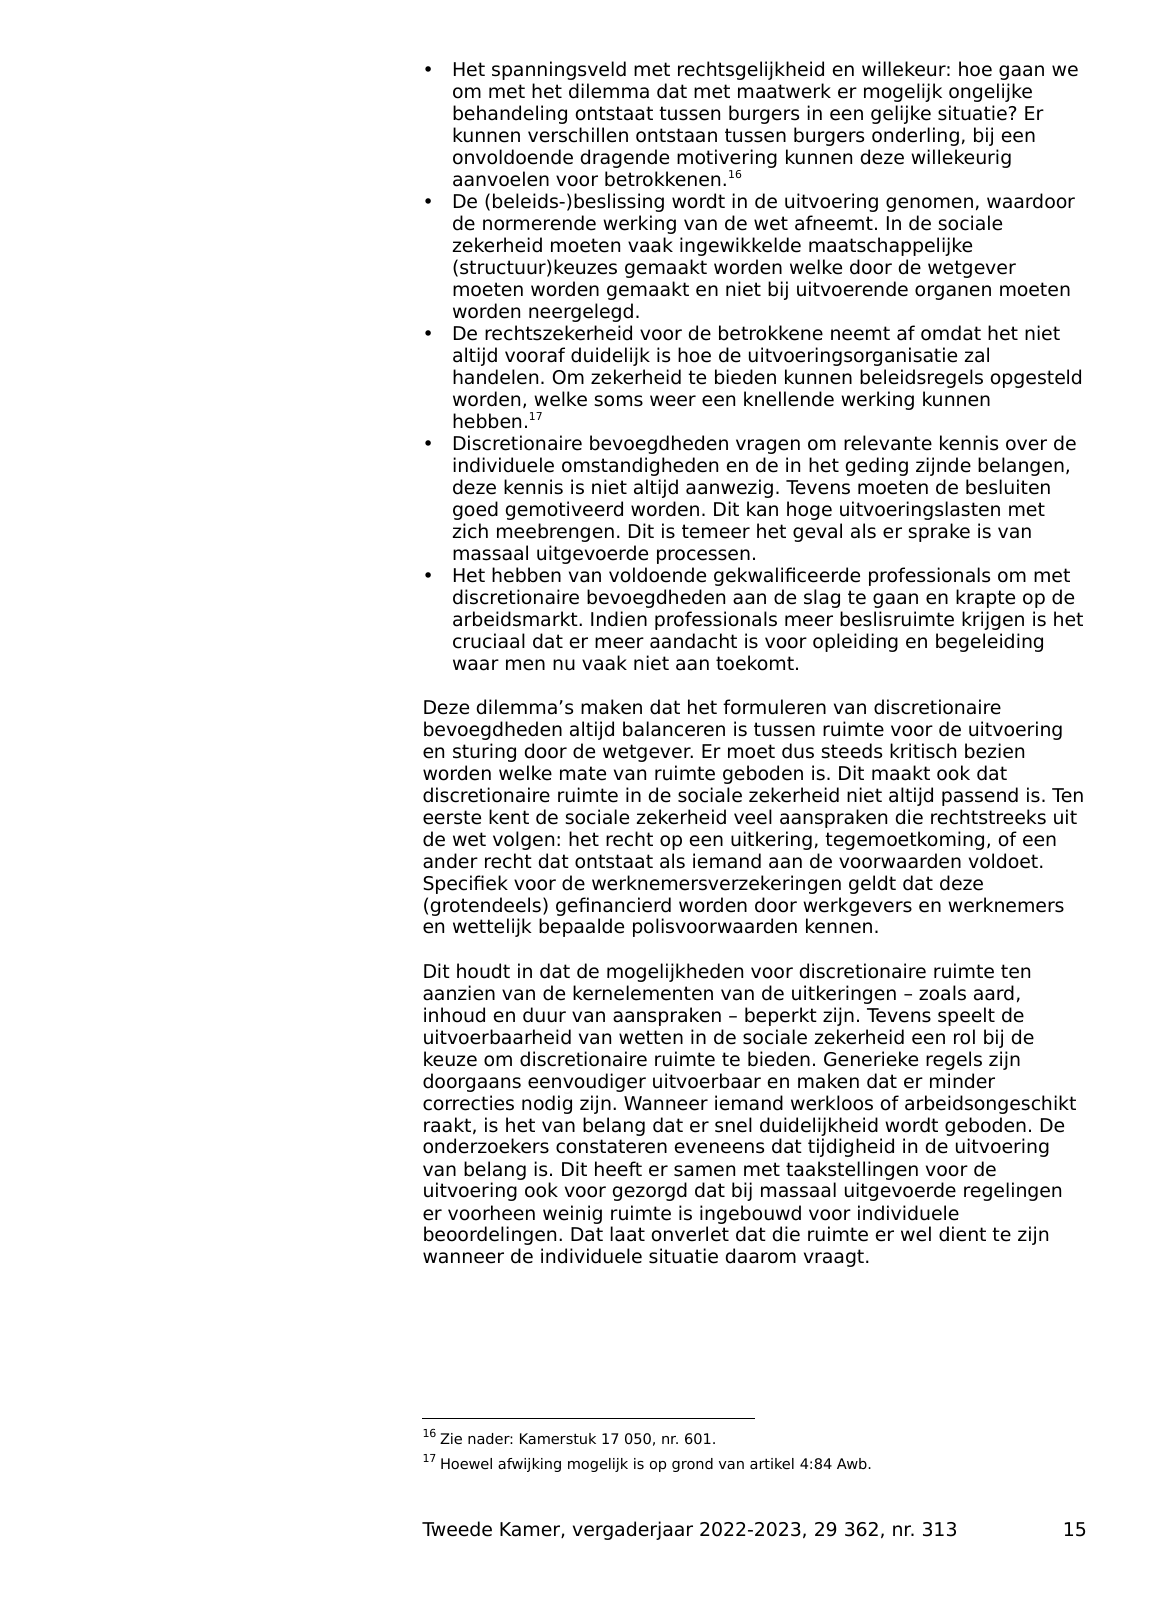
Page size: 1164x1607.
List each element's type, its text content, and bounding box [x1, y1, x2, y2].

text Zie nader: Kamerstuk 17 050, nr. 601. [422, 1427, 1087, 1449]
text • Discretionaire bevoegdheden vragen om relevante kennis over de individuele omstandigheden en de in het geding zijnde belangen, deze kennis is niet altijd aanwezig. Tevens moeten de besluiten goed gemotiveerd worden. Dit kan hoge uitvoeringslasten met zich meebrengen. Dit is temeer het geval als er sprake is van massaal uitgevoerde processen. [422, 433, 1087, 564]
text • Het hebben van voldoende gekwalificeerde professionals om met discretionaire bevoegdheden aan de slag te gaan en krapte op de arbeidsmarkt. Indien professionals meer beslisruimte krijgen is het cruciaal dat er meer aandacht is voor opleiding en begeleiding waar men nu vaak niet aan toekomt. [422, 564, 1087, 674]
text Dit houdt in dat de mogelijkheden voor discretionaire ruimte ten aanzien van de kernelementen van de uitkeringen – zoals aard, inhoud en duur van aanspraken – beperkt zijn. Tevens speelt de uitvoerbaarheid van wetten in de sociale zekerheid een rol bij de keuze om discretionaire ruimte te bieden. Generieke regels zijn doorgaans eenvoudiger uitvoerbaar en maken dat er minder correcties nodig zijn. Wanneer iemand werkloos of arbeidsongeschikt raakt, is het van belang dat er snel duidelijkheid wordt geboden. De onderzoekers constateren eveneens dat tijdigheid in de uitvoering van belang is. Dit heeft er samen met taakstellingen voor de uitvoering ook voor gezorgd dat bij massaal uitgevoerde regelingen er voorheen weinig ruimte is ingebouwd voor individuele beoordelingen. Dat laat onverlet dat die ruimte er wel dient te zijn wanneer de individuele situatie daarom vraagt. [422, 961, 1087, 1268]
text Deze dilemma’s maken dat het formuleren van discretionaire bevoegdheden altijd balanceren is tussen ruimte voor de uitvoering en sturing door de wetgever. Er moet dus steeds kritisch bezien worden welke mate van ruimte geboden is. Dit maakt ook dat discretionaire ruimte in de sociale zekerheid niet altijd passend is. Ten eerste kent de sociale zekerheid veel aanspraken die rechtstreeks uit de wet volgen: het recht op een uitkering, tegemoetkoming, of een ander recht dat ontstaat als iemand aan de voorwaarden voldoet. Specifiek voor de werknemersverzekeringen geldt dat deze (grotendeels) gefinancierd worden door werkgevers en werknemers en wettelijk bepaalde polisvoorwaarden kennen. [422, 697, 1087, 938]
text • De (beleids-)beslissing wordt in de uitvoering genomen, waardoor de normerende werking van de wet afneemt. In de sociale zekerheid moeten vaak ingewikkelde maatschappelijke (structuur)keuzes gemaakt worden welke door de wetgever moeten worden gemaakt en niet bij uitvoerende organen moeten worden neergelegd. [422, 191, 1087, 323]
text Hoewel afwijking mogelijk is op grond van artikel 4:84 Awb. [422, 1452, 1087, 1474]
text • Het spanningsveld met rechtsgelijkheid en willekeur: hoe gaan we om met het dilemma dat met maatwerk er mogelijk ongelijke behandeling ontstaat tussen burgers in een gelijke situatie? Er kunnen verschillen ontstaan tussen burgers onderling, bij een onvoldoende dragende motivering kunnen deze willekeurig aanvoelen voor betrokkenen. [422, 59, 1087, 191]
text • De rechtszekerheid voor de betrokkene neemt af omdat het niet altijd vooraf duidelijk is hoe de uitvoeringsorganisatie zal handelen. Om zekerheid te bieden kunnen beleidsregels opgesteld worden, welke soms weer een knellende werking kunnen hebben. [422, 323, 1087, 433]
